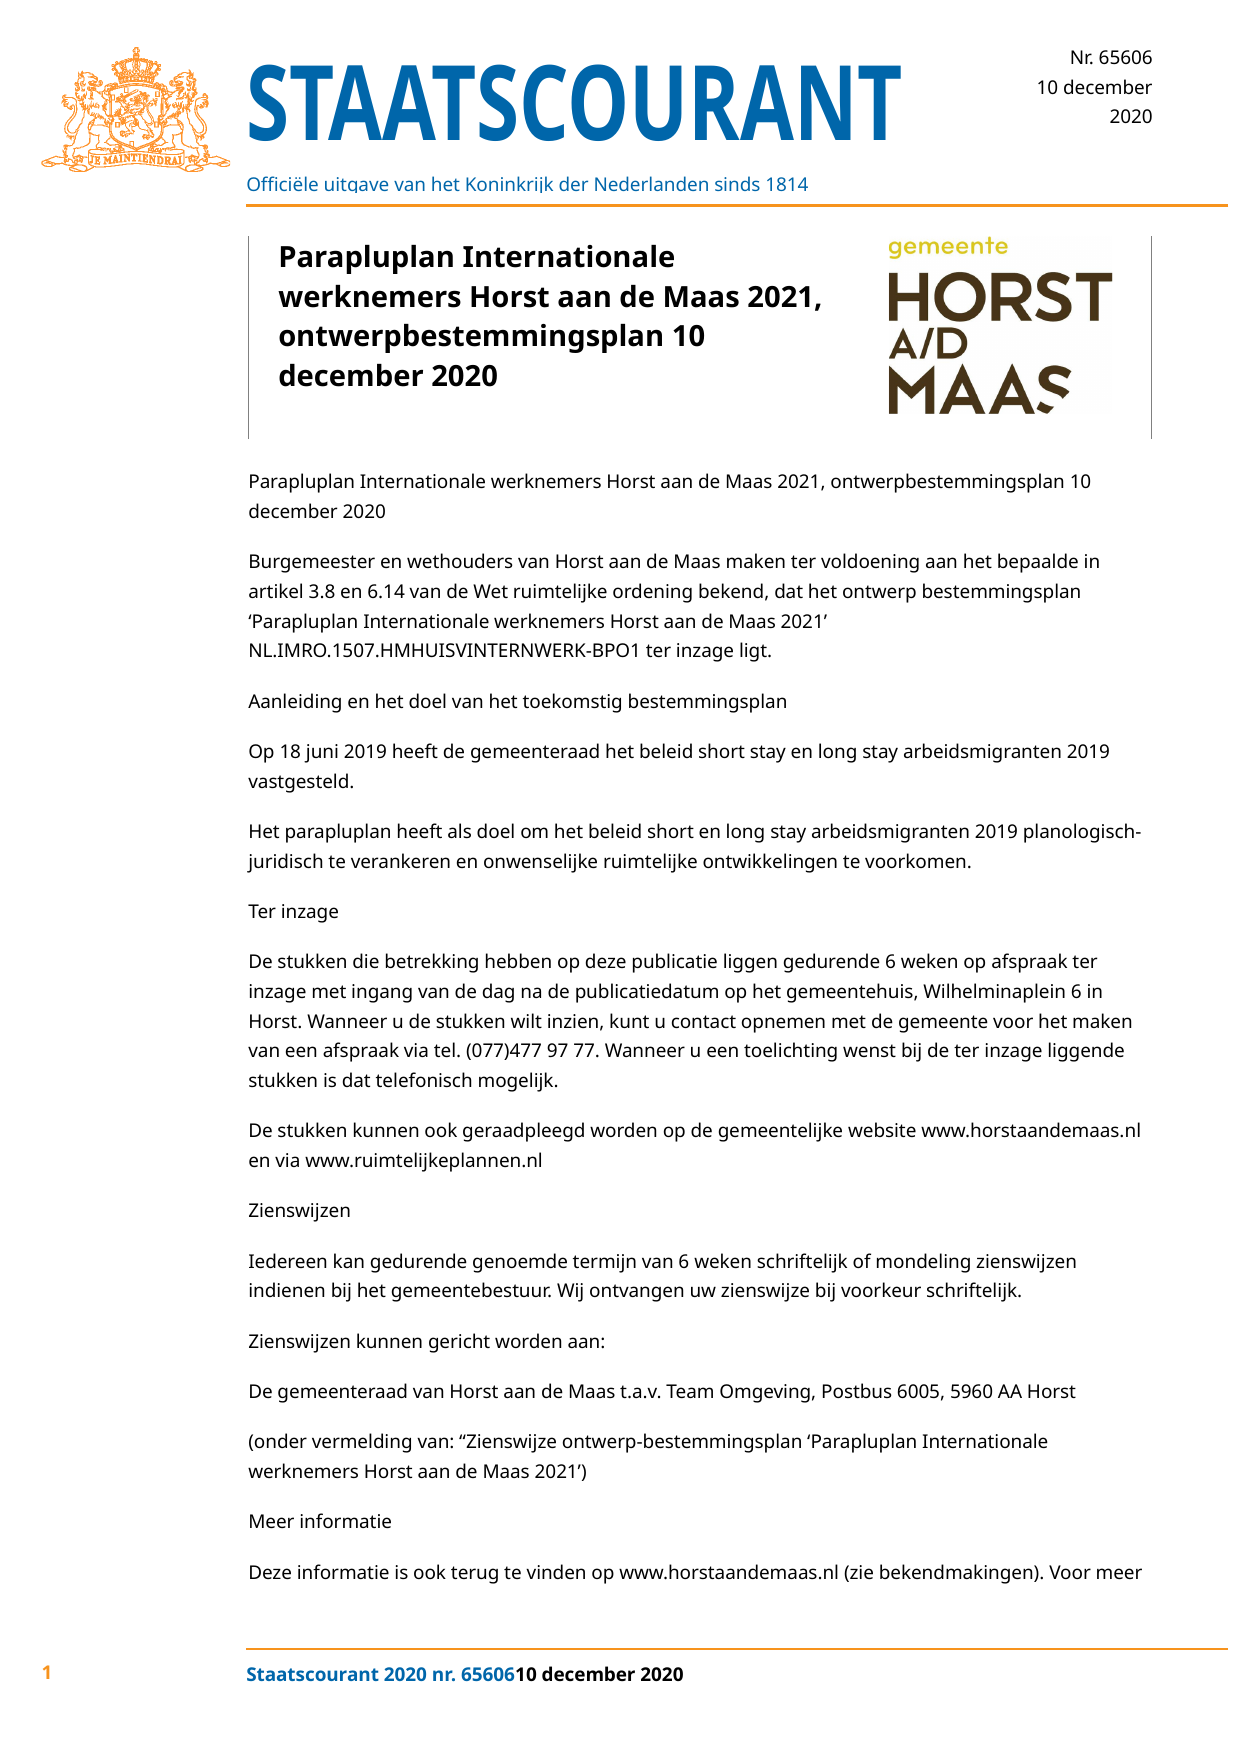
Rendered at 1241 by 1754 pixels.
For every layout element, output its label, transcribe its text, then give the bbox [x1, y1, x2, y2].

text Iedereen kan gedurende genoemde termijn van 6 weken schriftelijk of mondeling zienswijzen indienen bij het gemeentebestuur. Wij ontvangen uw zienswijze bij voorkeur schriftelijk. [248, 1248, 1152, 1303]
text Deze informatie is ook terug te vinden op www.horstaandemaas.nl (zie bekendmakingen). Voor meer [248, 1559, 1152, 1585]
text De gemeenteraad van Horst aan de Maas t.a.v. Team Omgeving, Postbus 6005, 5960 AA Horst [248, 1378, 1152, 1404]
text Ter inzage [248, 898, 1152, 924]
text Parapluplan Internationale werknemers Horst aan de Maas 2021, ontwerpbestemmingsplan 10 december 2020 [248, 469, 1152, 524]
text De stukken die betrekking hebben op deze publicatie liggen gedurende 6 weken op afspraak ter inzage met ingang van de dag na de publicatiedatum op het gemeentehuis, Wilhelminaplein 6 in Horst. Wanneer u de stukken wilt inzien, kunt u contact opnemen met de gemeente voor het maken van een afspraak via tel. (077)477 97 77. Wanneer u een toelichting wenst bij de ter inzage liggende stukken is dat telefonisch mogelijk. [248, 949, 1152, 1093]
text Zienswijzen [248, 1197, 1152, 1223]
text Meer informatie [248, 1509, 1152, 1534]
table_header Parapluplan Internationale werknemers Horst aan de Maas 2021, ontwerpbestemmingsplan 10 december 2020 [249, 236, 850, 439]
picture [888, 236, 1113, 414]
text Aanleiding en het doel van het toekomstig bestemmingsplan [248, 688, 1152, 713]
table_header [850, 236, 888, 413]
text (onder vermelding van: “Zienswijze ontwerp-bestemmingsplan ‘Parapluplan Internationale werknemers Horst aan de Maas 2021’) [248, 1429, 1152, 1484]
text Op 18 juni 2019 heeft de gemeenteraad het beleid short stay en long stay arbeidsmigranten 2019 vastgesteld. [248, 738, 1152, 793]
picture [41, 47, 231, 172]
table_header [850, 414, 1151, 439]
text Burgemeester en wethouders van Horst aan de Maas maken ter voldoening aan het bepaalde in artikel 3.8 en 6.14 van de Wet ruimtelijke ordening bekend, dat het ontwerp bestemmingsplan ‘Parapluplan Internationale werknemers Horst aan de Maas 2021’ NL.IMRO.1507.HMHUISVINTERNWERK-BPO1 ter inzage ligt. [248, 549, 1152, 663]
table_header [1113, 236, 1151, 413]
text Het parapluplan heeft als doel om het beleid short en long stay arbeidsmigranten 2019 planologisch-juridisch te verankeren en onwenselijke ruimtelijke ontwikkelingen te voorkomen. [248, 818, 1152, 873]
text De stukken kunnen ook geraadpleegd worden op de gemeentelijke website www.horstaandemaas.nl en via www.ruimtelijkeplannen.nl [248, 1117, 1152, 1173]
text Zienswijzen kunnen gericht worden aan: [248, 1328, 1152, 1353]
